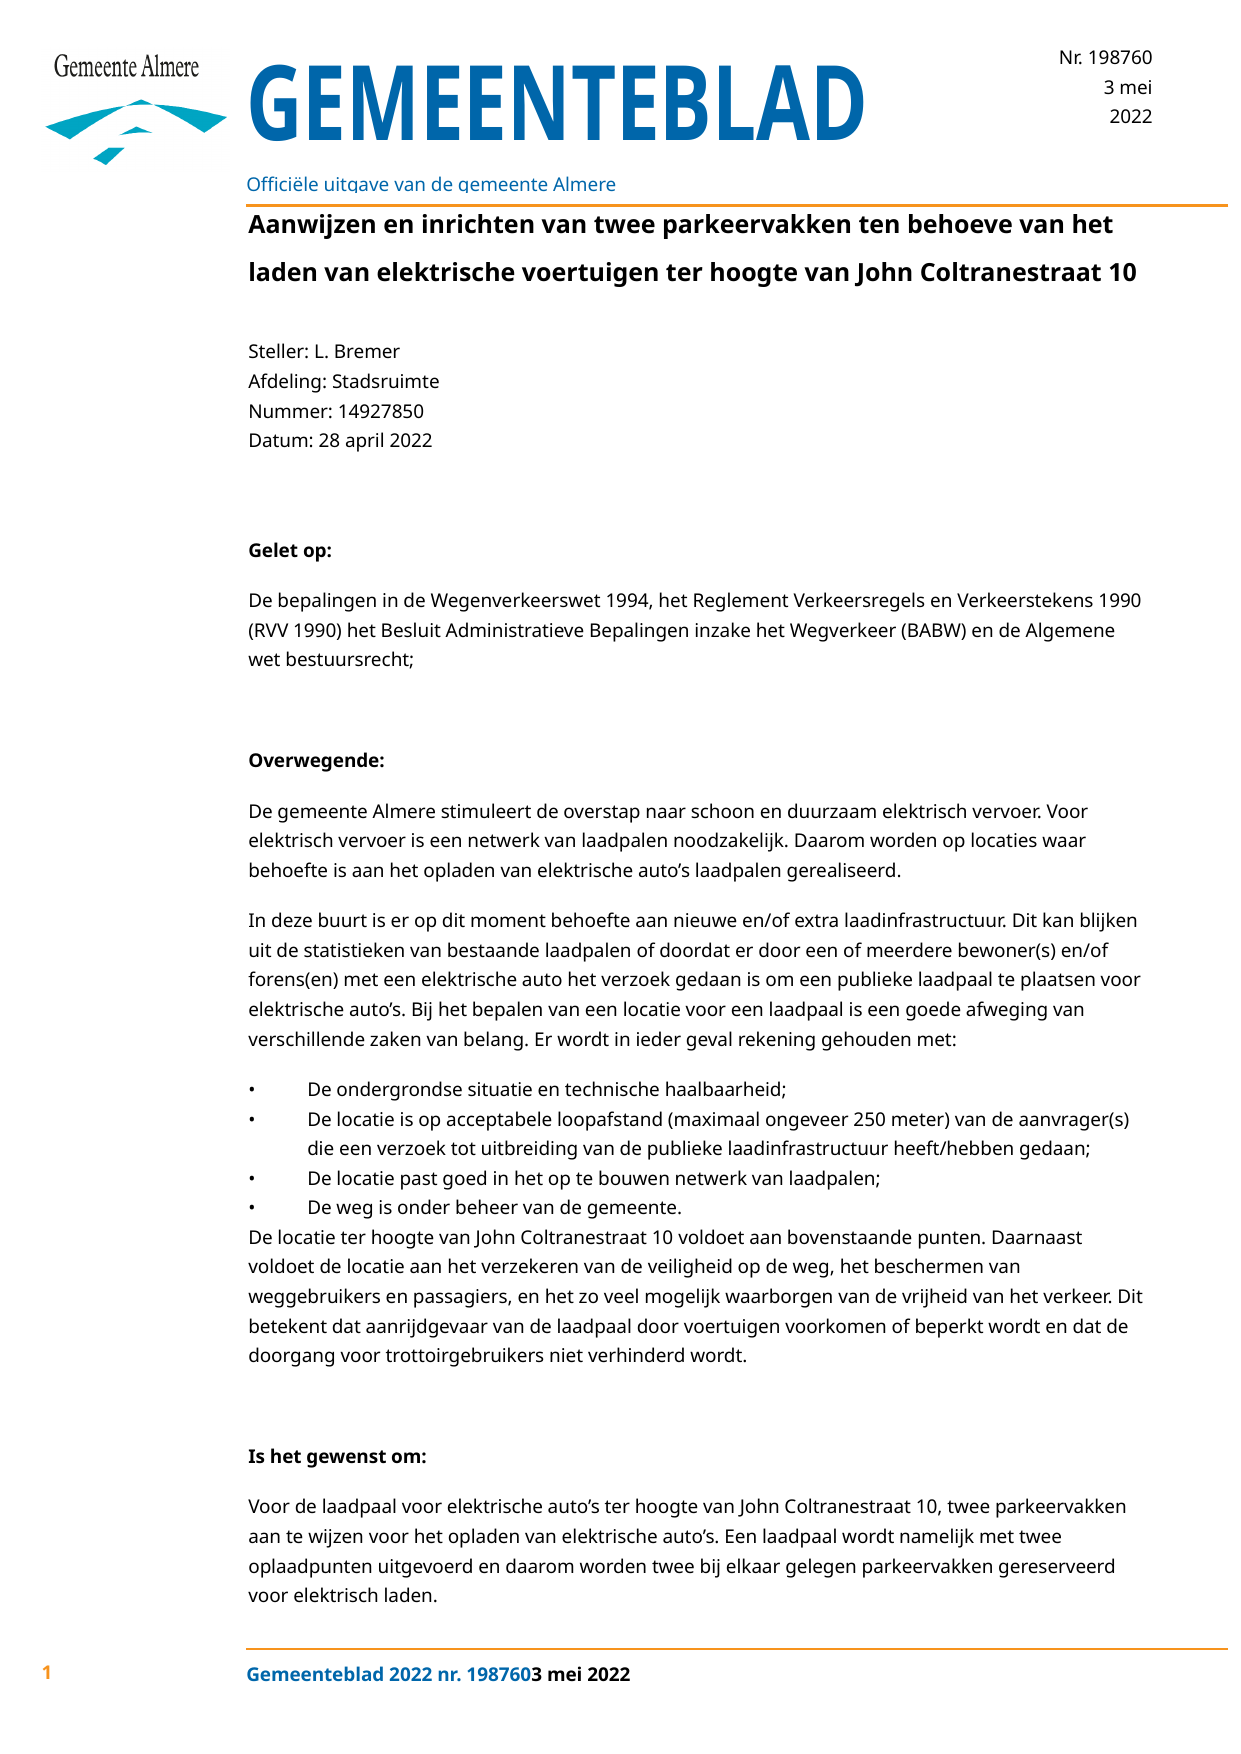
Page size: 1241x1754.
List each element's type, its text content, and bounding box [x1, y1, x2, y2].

text Steller: L. Bremer [248, 339, 1152, 364]
text Overwegende: [248, 747, 1152, 773]
list De locatie past goed in het op te bouwen netwerk van laadpalen; [248, 1165, 1152, 1191]
text Is het gewenst om: [248, 1443, 1152, 1469]
picture [41, 47, 231, 172]
list De weg is onder beheer van de gemeente. [248, 1194, 1152, 1220]
text De locatie ter hoogte van John Coltranestraat 10 voldoet aan bovenstaande punten. Daarnaast voldoet de locatie aan het verzekeren van de veiligheid op de weg, het beschermen van weggebruikers en passagiers, en het zo veel mogelijk waarborgen van de vrijheid van het verkeer. Dit betekent dat aanrijdgevaar van de laadpaal door voertuigen voorkomen of beperkt wordt en dat de doorgang voor trottoirgebruikers niet verhinderd wordt. [248, 1224, 1152, 1368]
list De ondergrondse situatie en technische haalbaarheid; [248, 1076, 1152, 1102]
text Nummer: 14927850 [248, 398, 1152, 423]
text In deze buurt is er op dit moment behoefte aan nieuwe en/of extra laadinfrastructuur. Dit kan blijken uit de statistieken van bestaande laadpalen of doordat er door een of meerdere bewoner(s) en/of forens(en) met een elektrische auto het verzoek gedaan is om een publieke laadpaal te plaatsen voor elektrische auto’s. Bij het bepalen van een locatie voor een laadpaal is een goede afweging van verschillende zaken van belang. Er wordt in ieder geval rekening gehouden met: [248, 907, 1152, 1051]
text De gemeente Almere stimuleert de overstap naar schoon en duurzaam elektrisch vervoer. Voor elektrisch vervoer is een netwerk van laadpalen noodzakelijk. Daarom worden op locaties waar behoefte is aan het opladen van elektrische auto’s laadpalen gerealiseerd. [248, 798, 1152, 883]
text Gelet op: [248, 537, 1152, 563]
text Datum: 28 april 2022 [248, 427, 1152, 453]
text Aanwijzen en inrichten van twee parkeervakken ten behoeve van het laden van elektrische voertuigen ter hoogte van John Coltranestraat 10 [248, 207, 1152, 288]
text Afdeling: Stadsruimte [248, 368, 1152, 394]
list De locatie is op acceptabele loopafstand (maximaal ongeveer 250 meter) van de aanvrager(s) die een verzoek tot uitbreiding van de publieke laadinfrastructuur heeft/hebben gedaan; [248, 1106, 1152, 1161]
text De bepalingen in de Wegenverkeerswet 1994, het Reglement Verkeersregels en Verkeerstekens 1990 (RVV 1990) het Besluit Administratieve Bepalingen inzake het Wegverkeer (BABW) en de Algemene wet bestuursrecht; [248, 587, 1152, 672]
text Voor de laadpaal voor elektrische auto’s ter hoogte van John Coltranestraat 10, twee parkeervakken aan te wijzen voor het opladen van elektrische auto’s. Een laadpaal wordt namelijk met twee oplaadpunten uitgevoerd en daarom worden twee bij elkaar gelegen parkeervakken gereserveerd voor elektrisch laden. [248, 1494, 1152, 1608]
